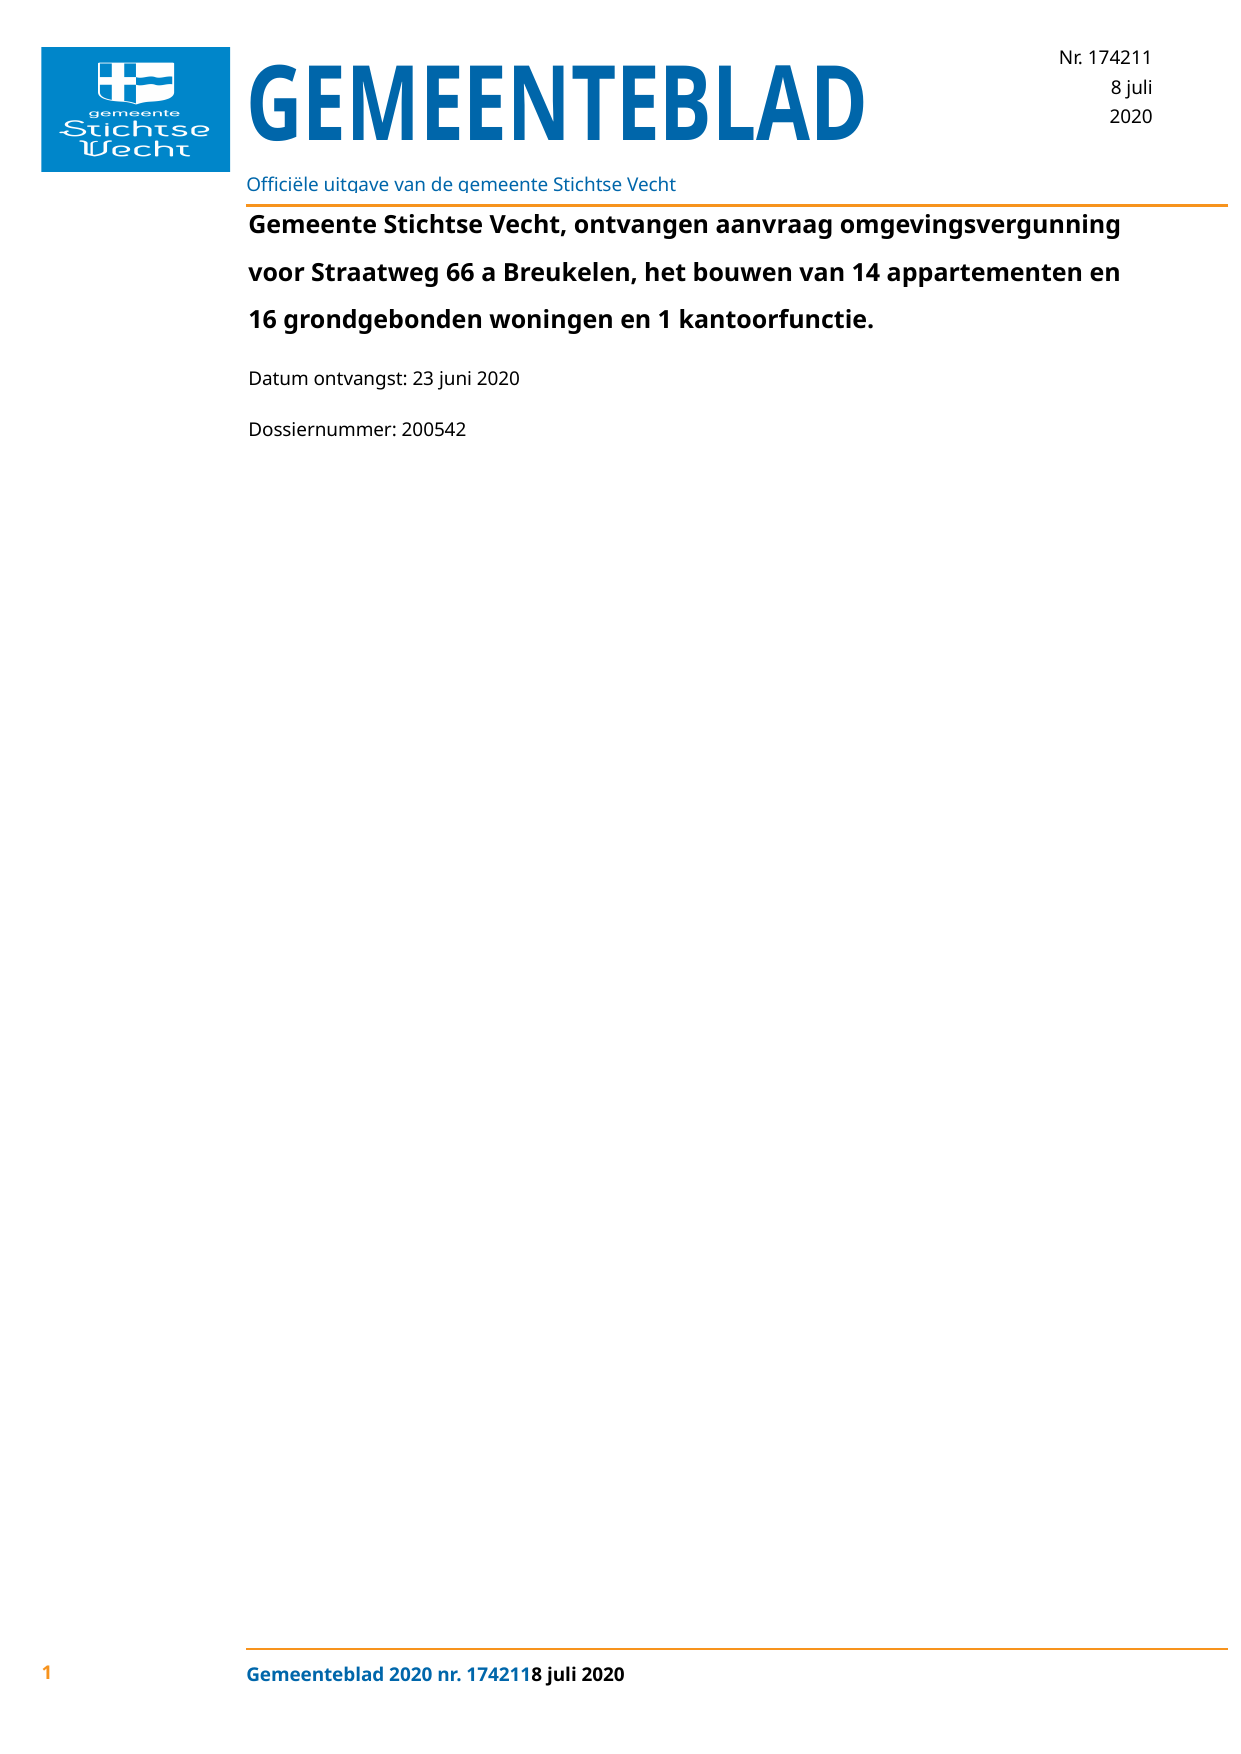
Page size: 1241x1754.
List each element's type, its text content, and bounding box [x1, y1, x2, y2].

picture [99, 63, 135, 101]
picture [137, 63, 174, 103]
text Datum ontvangst: 23 juni 2020 [248, 366, 1152, 391]
text Dossiernummer: 200542 [248, 416, 1152, 442]
text Gemeente Stichtse Vecht, ontvangen aanvraag omgevingsvergunning voor Straatweg 66 a Breukelen, het bouwen van 14 appartementen en 16 grondgebonden woningen en 1 kantoorfunctie. [248, 207, 1152, 336]
